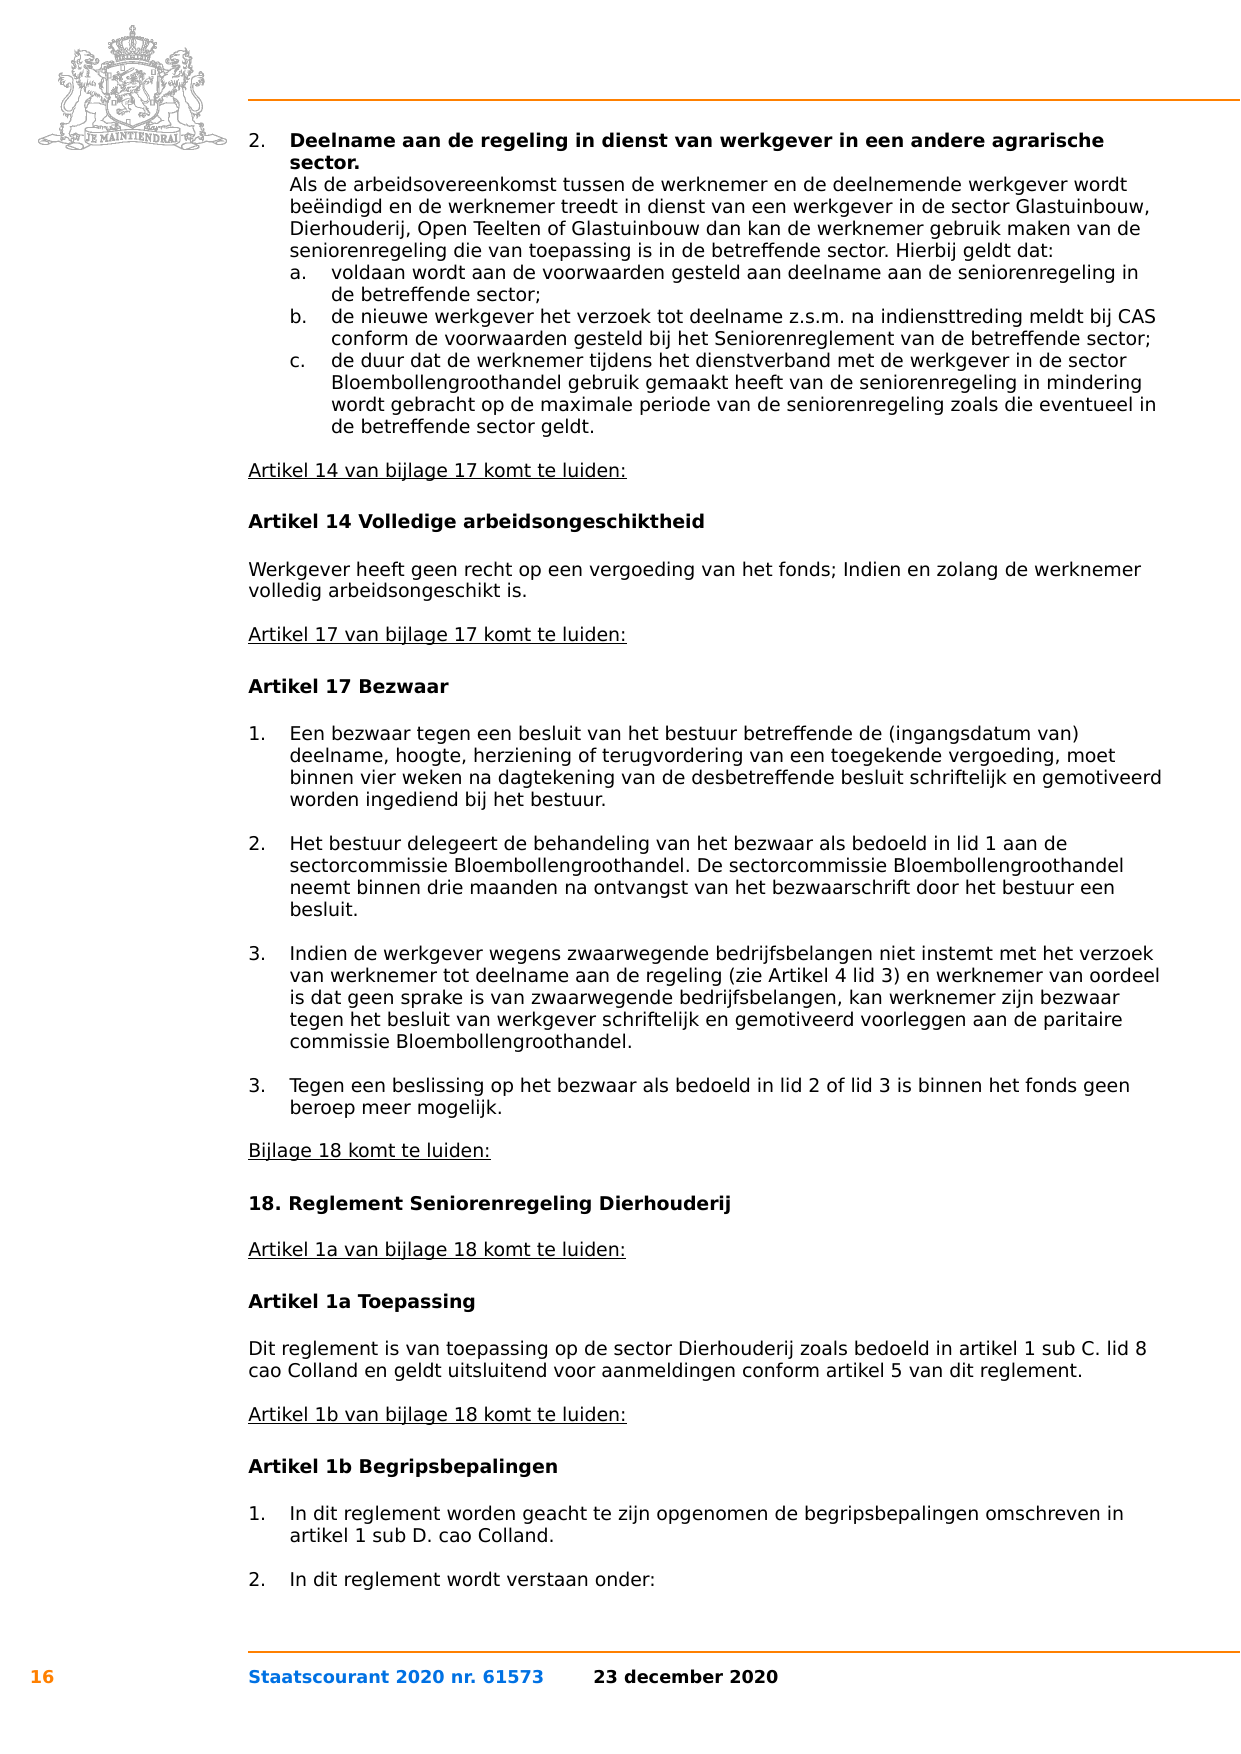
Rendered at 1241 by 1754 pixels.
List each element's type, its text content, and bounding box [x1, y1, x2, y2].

text 1. In dit reglement worden geacht te zijn opgenomen de begripsbepalingen omschreven in artikel 1 sub D. cao Colland. [248, 1503, 1163, 1547]
text Artikel 1b van bijlage 18 komt te luiden: [248, 1404, 1163, 1426]
text 3. Indien de werkgever wegens zwaarwegende bedrijfsbelangen niet instemt met het verzoek van werknemer tot deelname aan de regeling (zie Artikel 4 lid 3) en werknemer van oordeel is dat geen sprake is van zwaarwegende bedrijfsbelangen, kan werknemer zijn bezwaar tegen het besluit van werkgever schriftelijk en gemotiveerd voorleggen aan de paritaire commissie Bloembollengroothandel. [248, 943, 1163, 1053]
text 2. Deelname aan de regeling in dienst van werkgever in een andere agrarische sector. [248, 130, 1163, 174]
text Als de arbeidsovereenkomst tussen de werknemer en de deelnemende werkgever wordt beëindigd en de werknemer treedt in dienst van een werkgever in de sector Glastuinbouw, Dierhouderij, Open Teelten of Glastuinbouw dan kan de werknemer gebruik maken van de seniorenregeling die van toepassing is in de betreffende sector. Hierbij geldt dat: [289, 174, 1163, 262]
text b. de nieuwe werkgever het verzoek tot deelname z.s.m. na indiensttreding meldt bij CAS conform de voorwaarden gesteld bij het Seniorenreglement van de betreffende sector; [289, 306, 1163, 350]
subtitle Artikel 1a Toepassing [248, 1291, 1163, 1313]
subtitle 18. Reglement Seniorenregeling Dierhouderij [248, 1192, 1163, 1214]
subtitle Artikel 14 Volledige arbeidsongeschiktheid [248, 511, 1163, 533]
text 3. Tegen een beslissing op het bezwaar als bedoeld in lid 2 of lid 3 is binnen het fonds geen beroep meer mogelijk. [248, 1074, 1163, 1118]
text Artikel 17 van bijlage 17 komt te luiden: [248, 624, 1163, 646]
text Artikel 14 van bijlage 17 komt te luiden: [248, 459, 1163, 481]
subtitle Artikel 1b Begripsbepalingen [248, 1456, 1163, 1478]
text Artikel 1a van bijlage 18 komt te luiden: [248, 1239, 1163, 1261]
text Bijlage 18 komt te luiden: [248, 1140, 1163, 1162]
text Dit reglement is van toepassing op de sector Dierhouderij zoals bedoeld in artikel 1 sub C. lid 8 cao Colland en geldt uitsluitend voor aanmeldingen conform artikel 5 van dit reglement. [248, 1338, 1163, 1382]
text a. voldaan wordt aan de voorwaarden gesteld aan deelname aan de seniorenregeling in de betreffende sector; [289, 262, 1163, 306]
text 1. Een bezwaar tegen een besluit van het bestuur betreffende de (ingangsdatum van) deelname, hoogte, herziening of terugvordering van een toegekende vergoeding, moet binnen vier weken na dagtekening van de desbetreffende besluit schriftelijk en gemotiveerd worden ingediend bij het bestuur. [248, 723, 1163, 811]
subtitle Artikel 17 Bezwaar [248, 676, 1163, 698]
text 2. In dit reglement wordt verstaan onder: [248, 1569, 1163, 1591]
picture [38, 25, 227, 150]
text Werkgever heeft geen recht op een vergoeding van het fonds; Indien en zolang de werknemer volledig arbeidsongeschikt is. [248, 558, 1163, 602]
text 2. Het bestuur delegeert de behandeling van het bezwaar als bedoeld in lid 1 aan de sectorcommissie Bloembollengroothandel. De sectorcommissie Bloembollengroothandel neemt binnen drie maanden na ontvangst van het bezwaarschrift door het bestuur een besluit. [248, 833, 1163, 921]
text c. de duur dat de werknemer tijdens het dienstverband met de werkgever in de sector Bloembollengroothandel gebruik gemaakt heeft van de seniorenregeling in mindering wordt gebracht op de maximale periode van de seniorenregeling zoals die eventueel in de betreffende sector geldt. [289, 350, 1163, 438]
